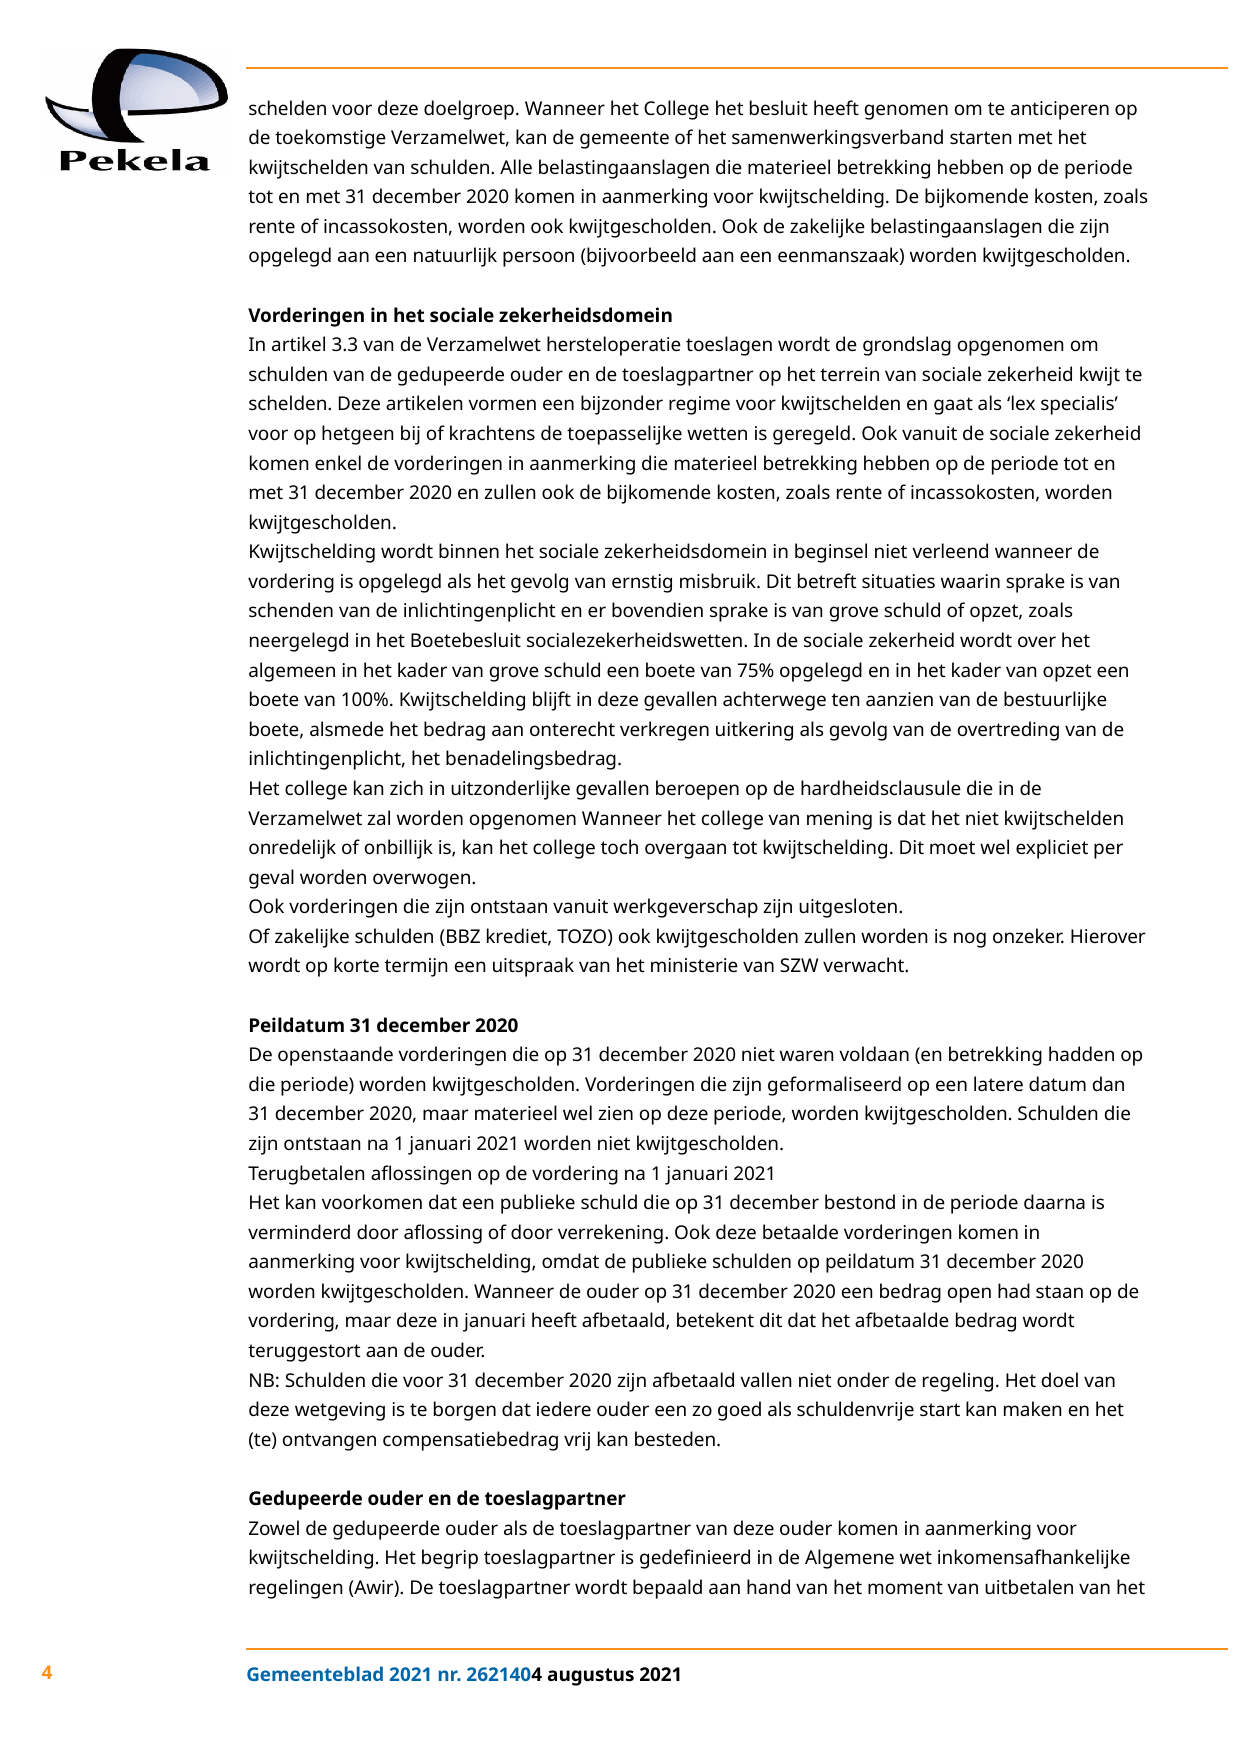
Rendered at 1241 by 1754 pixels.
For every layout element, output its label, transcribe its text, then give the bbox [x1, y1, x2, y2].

text Terugbetalen aflossingen op de vordering na 1 januari 2021 [248, 1160, 1152, 1186]
text NB: Schulden die voor 31 december 2020 zijn afbetaald vallen niet onder de regeling. Het doel van deze wetgeving is te borgen dat iedere ouder een zo goed als schuldenvrije start kan maken en het (te) ontvangen compensatiebedrag vrij kan besteden. [248, 1367, 1152, 1452]
text Vorderingen in het sociale zekerheidsdomein [248, 302, 1152, 328]
text Het college kan zich in uitzonderlijke gevallen beroepen op de hardheidsclausule die in de Verzamelwet zal worden opgenomen Wanneer het college van mening is dat het niet kwijtschelden onredelijk of onbillijk is, kan het college toch overgaan tot kwijtschelding. Dit moet wel expliciet per geval worden overwogen. [248, 775, 1152, 890]
picture [41, 47, 231, 172]
text De openstaande vorderingen die op 31 december 2020 niet waren voldaan (en betrekking hadden op die periode) worden kwijtgescholden. Vorderingen die zijn geformaliseerd op een latere datum dan 31 december 2020, maar materieel wel zien op deze periode, worden kwijtgescholden. Schulden die zijn ontstaan na 1 januari 2021 worden niet kwijtgescholden. [248, 1041, 1152, 1156]
text In artikel 3.3 van de Verzamelwet hersteloperatie toeslagen wordt de grondslag opgenomen om schulden van de gedupeerde ouder en de toeslagpartner op het terrein van sociale zekerheid kwijt te schelden. Deze artikelen vormen een bijzonder regime voor kwijtschelden en gaat als ‘lex specialis’ voor op hetgeen bij of krachtens de toepasselijke wetten is geregeld. Ook vanuit de sociale zekerheid komen enkel de vorderingen in aanmerking die materieel betrekking hebben op de periode tot en met 31 december 2020 en zullen ook de bijkomende kosten, zoals rente of incassokosten, worden kwijtgescholden. [248, 331, 1152, 535]
text Ook vorderingen die zijn ontstaan vanuit werkgeverschap zijn uitgesloten. [248, 893, 1152, 919]
text schelden voor deze doelgroep. Wanneer het College het besluit heeft genomen om te anticiperen op de toekomstige Verzamelwet, kan de gemeente of het samenwerkingsverband starten met het kwijtschelden van schulden. Alle belastingaanslagen die materieel betrekking hebben op de periode tot en met 31 december 2020 komen in aanmerking voor kwijtschelding. De bijkomende kosten, zoals rente of incassokosten, worden ook kwijtgescholden. Ook de zakelijke belastingaanslagen die zijn opgelegd aan een natuurlijk persoon (bijvoorbeeld aan een eenmanszaak) worden kwijtgescholden. [248, 95, 1152, 268]
text Gedupeerde ouder en de toeslagpartner [248, 1485, 1152, 1511]
text Zowel de gedupeerde ouder als de toeslagpartner van deze ouder komen in aanmerking voor kwijtschelding. Het begrip toeslagpartner is gedefinieerd in de Algemene wet inkomensafhankelijke regelingen (Awir). De toeslagpartner wordt bepaald aan hand van het moment van uitbetalen van het [248, 1515, 1152, 1600]
text Of zakelijke schulden (BBZ krediet, TOZO) ook kwijtgescholden zullen worden is nog onzeker. Hierover wordt op korte termijn een uitspraak van het ministerie van SZW verwacht. [248, 923, 1152, 978]
text Het kan voorkomen dat een publieke schuld die op 31 december bestond in de periode daarna is verminderd door aflossing of door verrekening. Ook deze betaalde vorderingen komen in aanmerking voor kwijtschelding, omdat de publieke schulden op peildatum 31 december 2020 worden kwijtgescholden. Wanneer de ouder op 31 december 2020 een bedrag open had staan op de vordering, maar deze in januari heeft afbetaald, betekent dit dat het afbetaalde bedrag wordt teruggestort aan de ouder. [248, 1189, 1152, 1363]
text Peildatum 31 december 2020 [248, 1012, 1152, 1038]
text Kwijtschelding wordt binnen het sociale zekerheidsdomein in beginsel niet verleend wanneer de vordering is opgelegd als het gevolg van ernstig misbruik. Dit betreft situaties waarin sprake is van schenden van de inlichtingenplicht en er bovendien sprake is van grove schuld of opzet, zoals neergelegd in het Boetebesluit socialezekerheidswetten. In de sociale zekerheid wordt over het algemeen in het kader van grove schuld een boete van 75% opgelegd en in het kader van opzet een boete van 100%. Kwijtschelding blijft in deze gevallen achterwege ten aanzien van de bestuurlijke boete, alsmede het bedrag aan onterecht verkregen uitkering als gevolg van de overtreding van de inlichtingenplicht, het benadelingsbedrag. [248, 538, 1152, 771]
